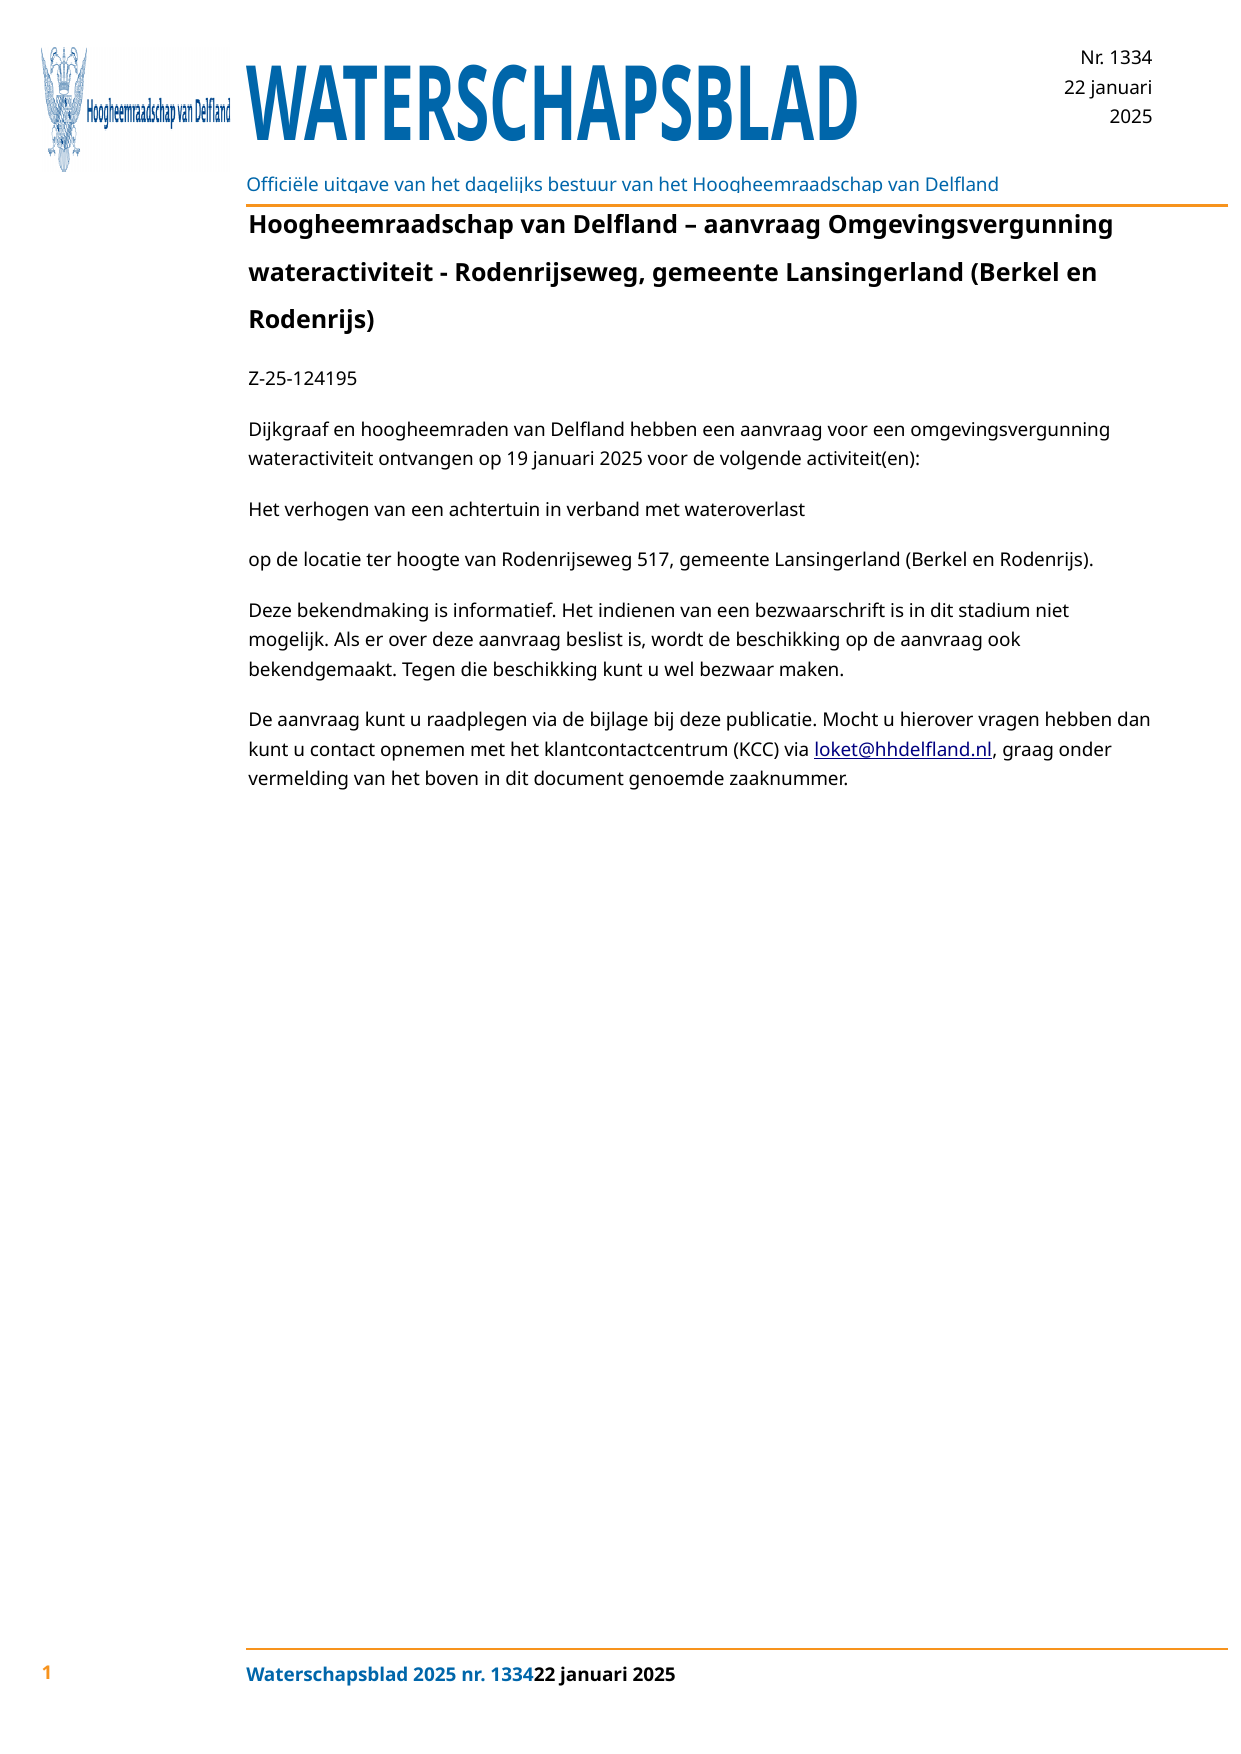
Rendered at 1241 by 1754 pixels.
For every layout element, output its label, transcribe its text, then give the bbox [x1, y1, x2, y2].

text op de locatie ter hoogte van Rodenrijseweg 517, gemeente Lansingerland (Berkel en Rodenrijs). [248, 546, 1152, 572]
text Het verhogen van een achtertuin in verband met wateroverlast [248, 496, 1152, 522]
picture [41, 47, 231, 172]
text De aanvraag kunt u raadplegen via de bijlage bij deze publicatie. Mocht u hierover vragen hebben dan kunt u contact opnemen met het klantcontactcentrum (KCC) via loket@hhdelfland.nl, graag onder vermelding van het boven in dit document genoemde zaaknummer. [248, 706, 1152, 791]
text Deze bekendmaking is informatief. Het indienen van een bezwaarschrift is in dit stadium niet mogelijk. Als er over deze aanvraag beslist is, wordt de beschikking op de aanvraag ook bekendgemaakt. Tegen die beschikking kunt u wel bezwaar maken. [248, 597, 1152, 682]
text Dijkgraaf en hoogheemraden van Delfland hebben een aanvraag voor een omgevingsvergunning wateractiviteit ontvangen op 19 januari 2025 voor de volgende activiteit(en): [248, 416, 1152, 471]
text Z-25-124195 [248, 366, 1152, 391]
text Hoogheemraadschap van Delfland – aanvraag Omgevingsvergunning wateractiviteit - Rodenrijseweg, gemeente Lansingerland (Berkel en Rodenrijs) [248, 207, 1152, 336]
